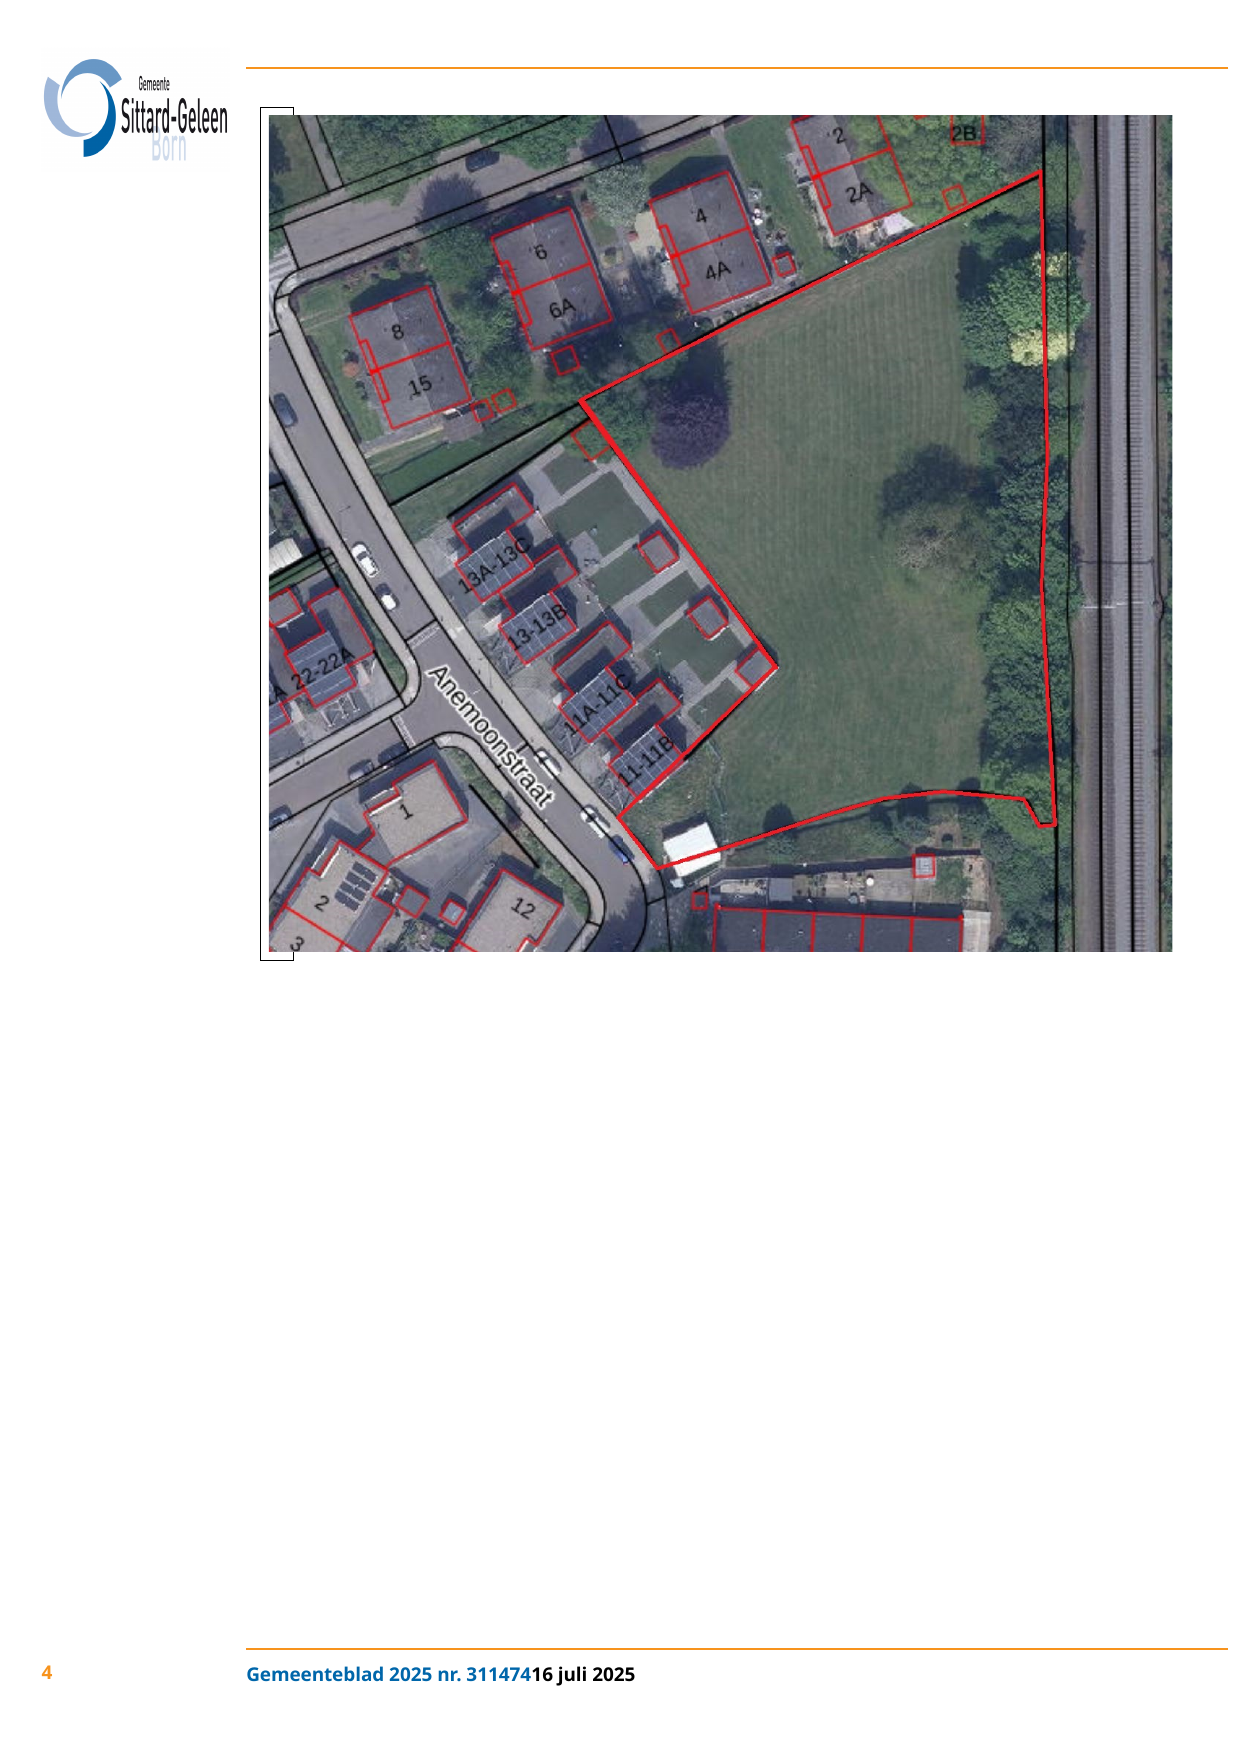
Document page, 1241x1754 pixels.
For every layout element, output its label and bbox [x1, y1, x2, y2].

picture [268, 115, 1173, 952]
picture [41, 47, 231, 172]
